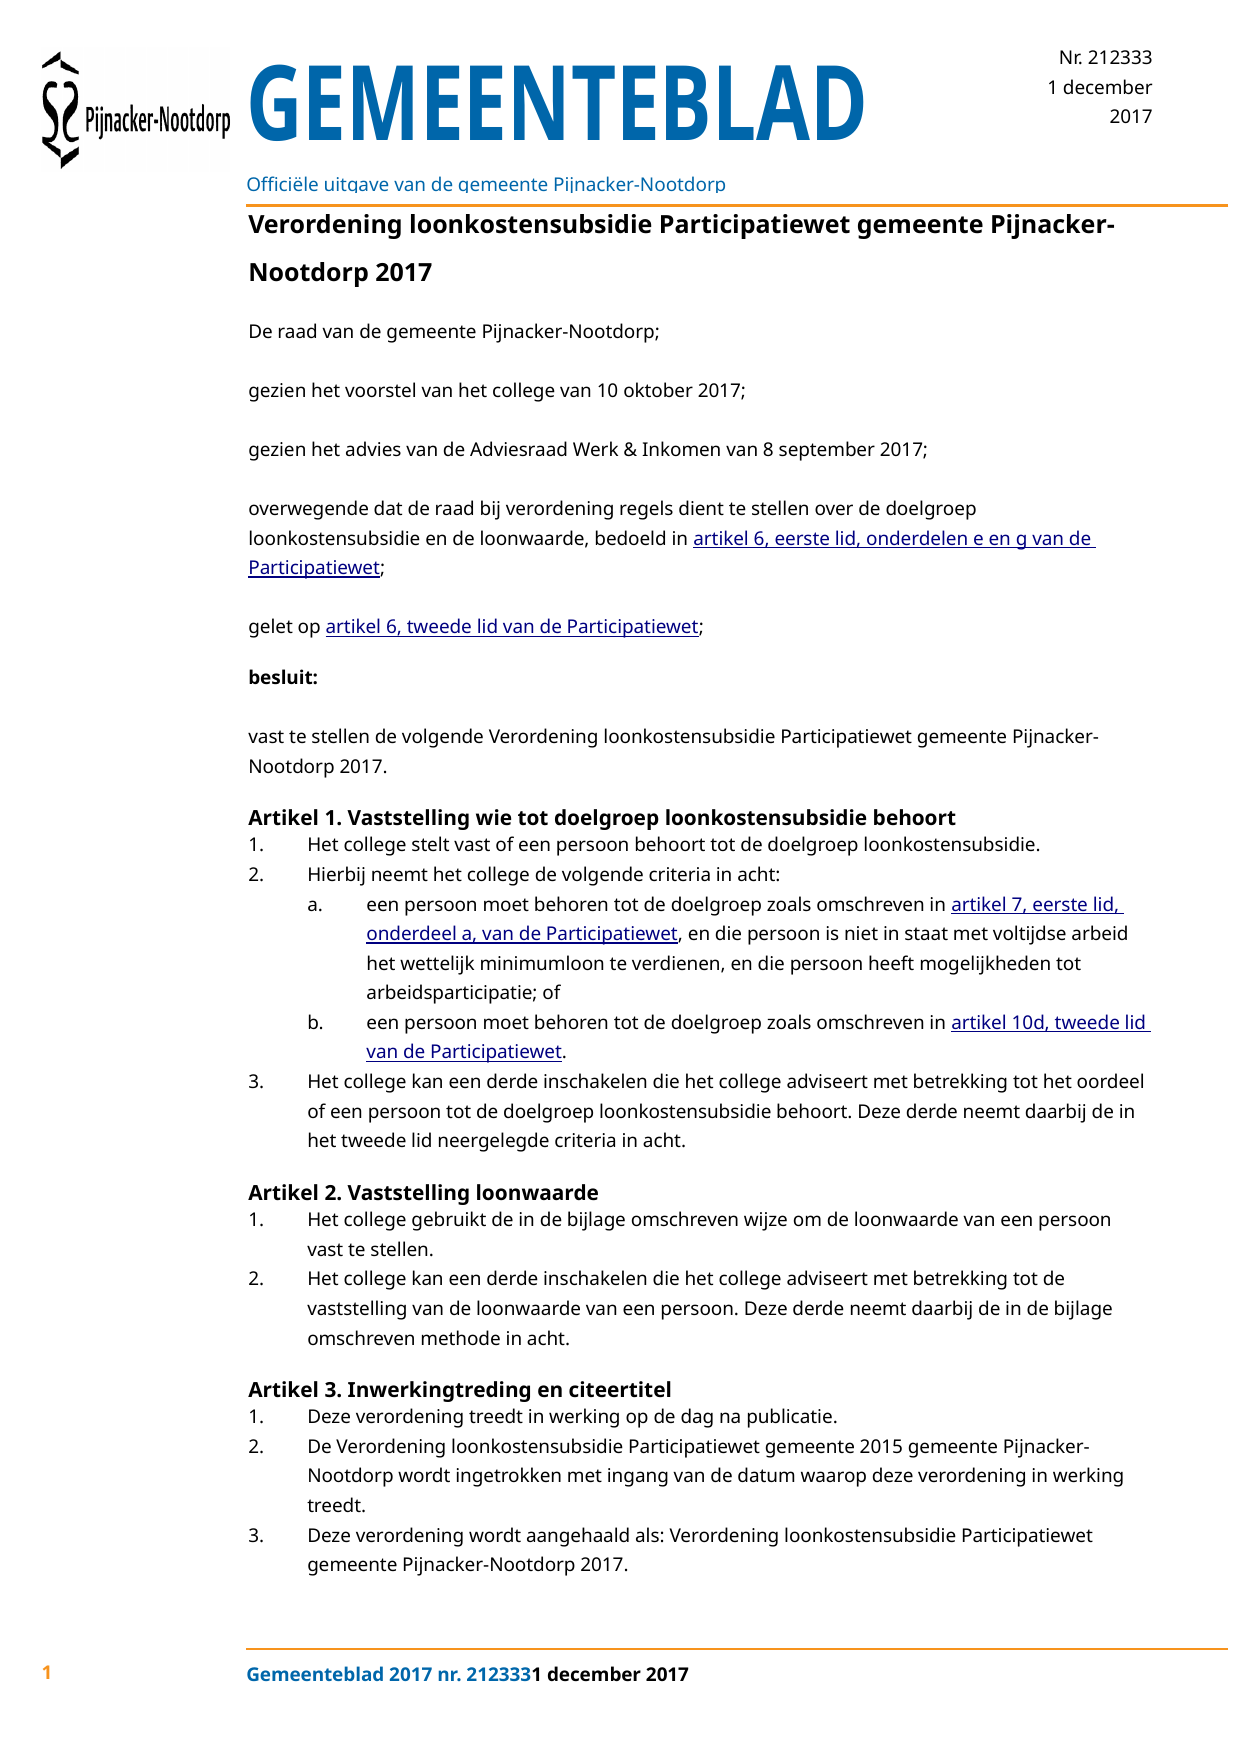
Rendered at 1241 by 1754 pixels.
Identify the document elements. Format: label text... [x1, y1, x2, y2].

list Het college kan een derde inschakelen die het college adviseert met betrekking tot de vaststelling van de loonwaarde van een persoon. Deze derde neemt daarbij de in de bijlage omschreven methode in acht. [248, 1266, 1152, 1350]
text Artikel 3. Inwerkingtreding en citeertitel [248, 1375, 1152, 1403]
text Verordening loonkostensubsidie Participatiewet gemeente Pijnacker-Nootdorp 2017 [248, 207, 1152, 288]
text gezien het voorstel van het college van 10 oktober 2017; [248, 377, 1152, 403]
list Deze verordening treedt in werking op de dag na publicatie. [248, 1403, 1152, 1429]
text gezien het advies van de Adviesraad Werk & Inkomen van 8 september 2017; [248, 436, 1152, 462]
text Artikel 2. Vaststelling loonwaarde [248, 1178, 1152, 1206]
list De Verordening loonkostensubsidie Participatiewet gemeente 2015 gemeente Pijnacker-Nootdorp wordt ingetrokken met ingang van de datum waarop deze verordening in werking treedt. [248, 1433, 1152, 1518]
text gelet op artikel 6, tweede lid van de Participatiewet; [248, 614, 1152, 639]
list Hierbij neemt het college de volgende criteria in acht: [248, 861, 1152, 887]
list Deze verordening wordt aangehaald als: Verordening loonkostensubsidie Participatiewet gemeente Pijnacker-Nootdorp 2017. [248, 1522, 1152, 1577]
list Het college gebruikt de in de bijlage omschreven wijze om de loonwaarde van een persoon vast te stellen. [248, 1206, 1152, 1262]
text overwegende dat de raad bij verordening regels dient te stellen over de doelgroep loonkostensubsidie en de loonwaarde, bedoeld in artikel 6, eerste lid, onderdelen e en g van de Participatiewet; [248, 495, 1152, 580]
text besluit: [248, 664, 1152, 690]
text Artikel 1. Vaststelling wie tot doelgroep loonkostensubsidie behoort [248, 803, 1152, 832]
picture [41, 47, 231, 172]
list Het college stelt vast of een persoon behoort tot de doelgroep loonkostensubsidie. [248, 832, 1152, 857]
text vast te stellen de volgende Verordening loonkostensubsidie Participatiewet gemeente Pijnacker-Nootdorp 2017. [248, 723, 1152, 778]
text De raad van de gemeente Pijnacker-Nootdorp; [248, 318, 1152, 344]
list een persoon moet behoren tot de doelgroep zoals omschreven in artikel 10d, tweede lid van de Participatiewet. [307, 1009, 1152, 1064]
list Het college kan een derde inschakelen die het college adviseert met betrekking tot het oordeel of een persoon tot de doelgroep loonkostensubsidie behoort. Deze derde neemt daarbij de in het tweede lid neergelegde criteria in acht. [248, 1068, 1152, 1153]
list een persoon moet behoren tot de doelgroep zoals omschreven in artikel 7, eerste lid, onderdeel a, van de Participatiewet, en die persoon is niet in staat met voltijdse arbeid het wettelijk minimumloon te verdienen, en die persoon heeft mogelijkheden tot arbeidsparticipatie; of [307, 891, 1152, 1005]
